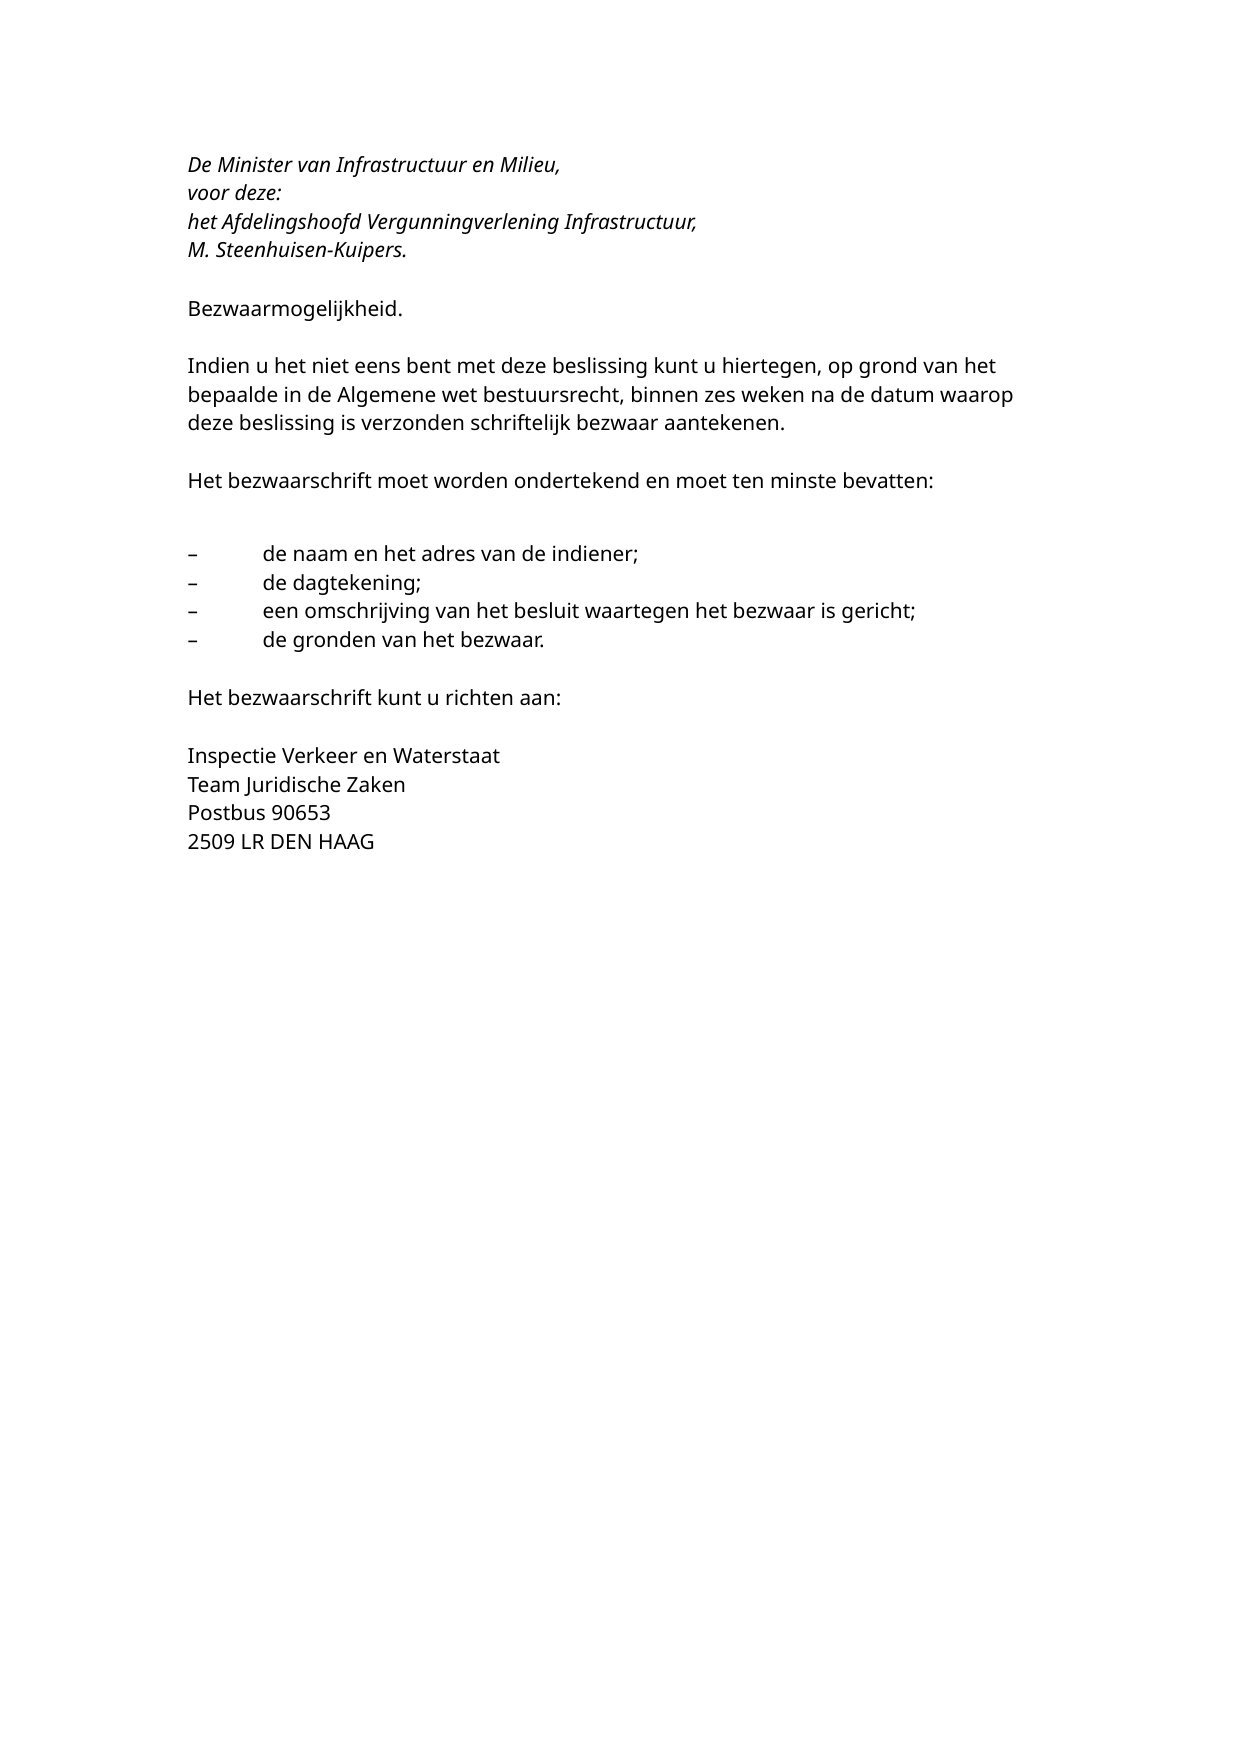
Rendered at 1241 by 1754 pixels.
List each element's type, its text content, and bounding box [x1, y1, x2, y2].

text het Afdelingshoofd Vergunningverlening Infrastructuur, [187, 207, 1053, 235]
list de gronden van het bezwaar. [187, 625, 1053, 653]
text Postbus 90653 [187, 798, 1053, 827]
text 2509 LR DEN HAAG [187, 827, 1053, 855]
list de dagtekening; [187, 568, 1053, 596]
text Indien u het niet eens bent met deze beslissing kunt u hiertegen, op grond van het bepaalde in de Algemene wet bestuursrecht, binnen zes weken na de datum waarop deze beslissing is verzonden schriftelijk bezwaar aantekenen. [187, 352, 1053, 437]
text voor deze: [187, 178, 1053, 207]
text Het bezwaarschrift kunt u richten aan: [187, 683, 1053, 712]
text M. Steenhuisen-Kuipers. [187, 235, 1053, 264]
text Het bezwaarschrift moet worden ondertekend en moet ten minste bevatten: [187, 466, 1053, 495]
text Inspectie Verkeer en Waterstaat [187, 742, 1053, 770]
text De Minister van Infrastructuur en Milieu, [187, 150, 1053, 178]
list een omschrijving van het besluit waartegen het bezwaar is gericht; [187, 596, 1053, 625]
text Bezwaarmogelijkheid. [187, 294, 1053, 322]
list de naam en het adres van de indiener; [187, 539, 1053, 568]
text Team Juridische Zaken [187, 770, 1053, 798]
